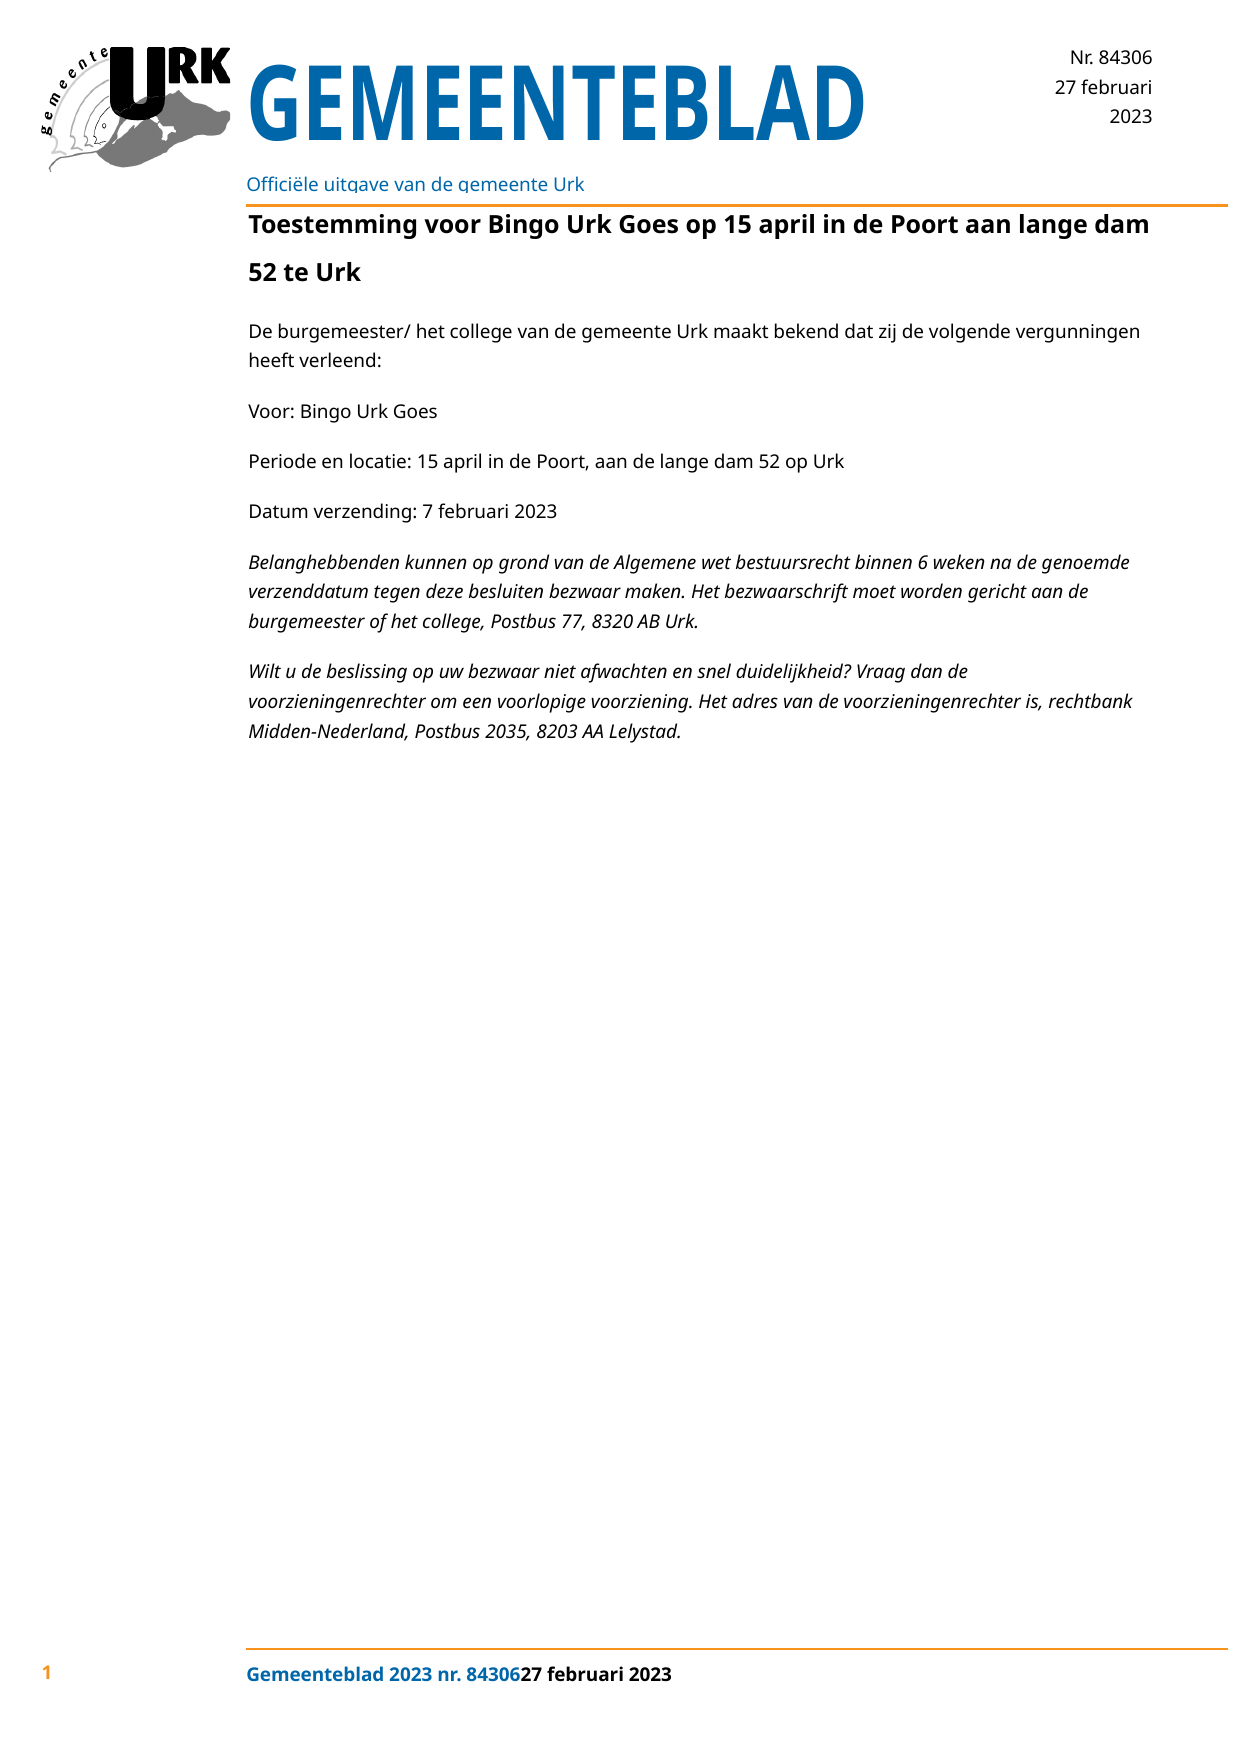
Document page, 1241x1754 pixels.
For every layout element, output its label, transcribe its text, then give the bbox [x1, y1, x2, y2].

text Toestemming voor Bingo Urk Goes op 15 april in de Poort aan lange dam 52 te Urk [248, 207, 1152, 288]
text De burgemeester/ het college van de gemeente Urk maakt bekend dat zij de volgende vergunningen heeft verleend: [248, 318, 1152, 373]
picture [41, 47, 231, 172]
text Wilt u de beslissing op uw bezwaar niet afwachten en snel duidelijkheid? Vraag dan de voorzieningenrechter om een voorlopige voorziening. Het adres van de voorzieningenrechter is, rechtbank Midden-Nederland, Postbus 2035, 8203 AA Lelystad. [248, 659, 1152, 744]
text Periode en locatie: 15 april in de Poort, aan de lange dam 52 op Urk [248, 448, 1152, 474]
text Datum verzending: 7 februari 2023 [248, 499, 1152, 524]
text Belanghebbenden kunnen op grond van de Algemene wet bestuursrecht binnen 6 weken na de genoemde verzenddatum tegen deze besluiten bezwaar maken. Het bezwaarschrift moet worden gericht aan de burgemeester of het college, Postbus 77, 8320 AB Urk. [248, 549, 1152, 634]
text Voor: Bingo Urk Goes [248, 398, 1152, 424]
